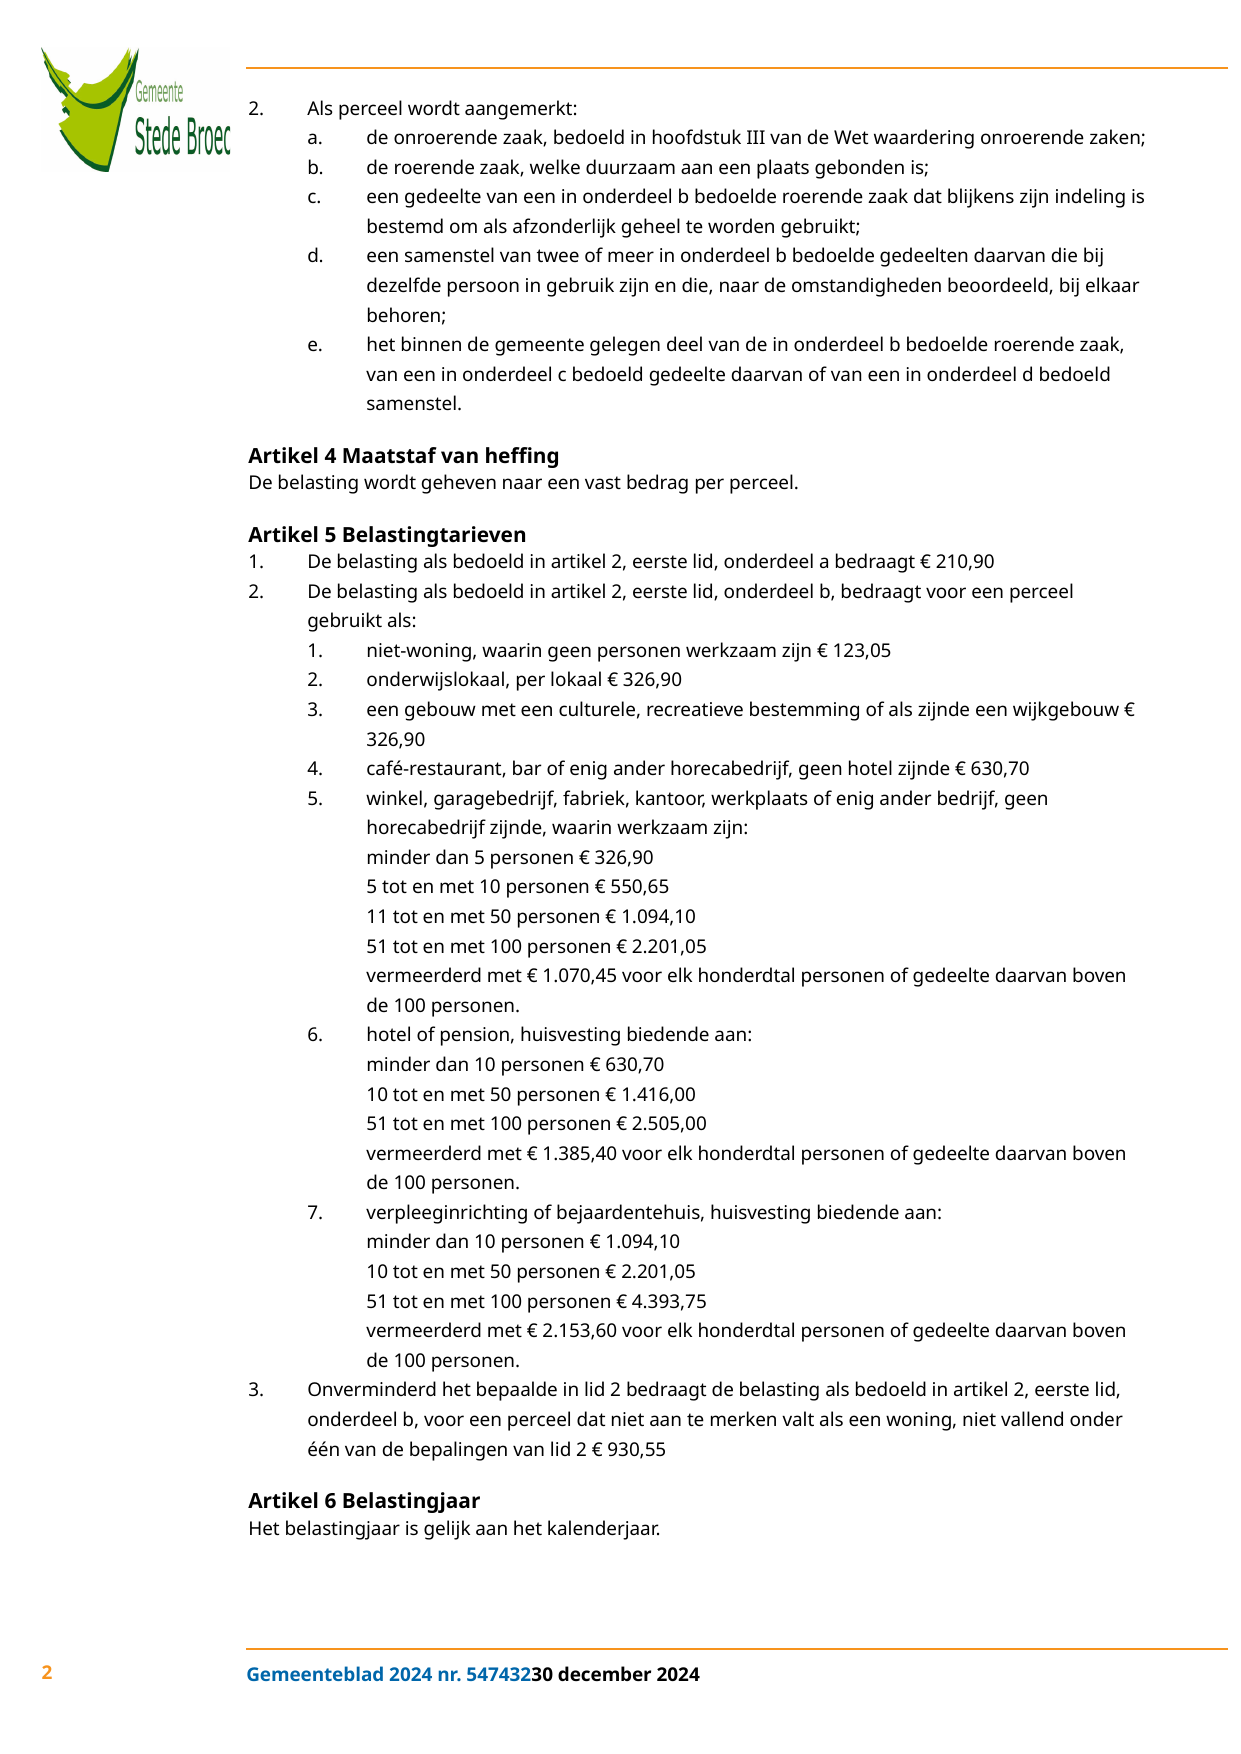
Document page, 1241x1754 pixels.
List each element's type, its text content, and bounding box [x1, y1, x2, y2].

list minder dan 10 personen € 1.094,10 [307, 1229, 1152, 1254]
list 51 tot en met 100 personen € 4.393,75 [307, 1288, 1152, 1314]
picture [41, 47, 231, 172]
list 11 tot en met 50 personen € 1.094,10 [307, 903, 1152, 929]
list 10 tot en met 50 personen € 1.416,00 [307, 1081, 1152, 1107]
list vermeerderd met € 1.070,45 voor elk honderdtal personen of gedeelte daarvan boven de 100 personen. [307, 962, 1152, 1018]
text De belasting wordt geheven naar een vast bedrag per perceel. [248, 469, 1152, 495]
list vermeerderd met € 2.153,60 voor elk honderdtal personen of gedeelte daarvan boven de 100 personen. [307, 1317, 1152, 1373]
text Artikel 5 Belastingtarieven [248, 520, 1152, 548]
list minder dan 10 personen € 630,70 [307, 1051, 1152, 1077]
list een samenstel van twee of meer in onderdeel b bedoelde gedeelten daarvan die bij dezelfde persoon in gebruik zijn en die, naar de omstandigheden beoordeeld, bij elkaar behoren; [307, 243, 1152, 328]
list vermeerderd met € 1.385,40 voor elk honderdtal personen of gedeelte daarvan boven de 100 personen. [307, 1140, 1152, 1195]
list 51 tot en met 100 personen € 2.201,05 [307, 933, 1152, 959]
list 51 tot en met 100 personen € 2.505,00 [307, 1110, 1152, 1136]
list een gebouw met een culturele, recreatieve bestemming of als zijnde een wijkgebouw € 326,90 [307, 696, 1152, 752]
list winkel, garagebedrijf, fabriek, kantoor, werkplaats of enig ander bedrijf, geen horecabedrijf zijnde, waarin werkzaam zijn: [307, 785, 1152, 840]
list De belasting als bedoeld in artikel 2, eerste lid, onderdeel b, bedraagt voor een perceel gebruikt als: [248, 578, 1152, 633]
text Het belastingjaar is gelijk aan het kalenderjaar. [248, 1515, 1152, 1540]
list onderwijslokaal, per lokaal € 326,90 [307, 667, 1152, 692]
text Artikel 4 Maatstaf van heffing [248, 441, 1152, 469]
list verpleeginrichting of bejaardentehuis, huisvesting biedende aan: [307, 1199, 1152, 1225]
list Als perceel wordt aangemerkt: [248, 95, 1152, 121]
list hotel of pension, huisvesting biedende aan: [307, 1022, 1152, 1047]
list het binnen de gemeente gelegen deel van de in onderdeel b bedoelde roerende zaak, van een in onderdeel c bedoeld gedeelte daarvan of van een in onderdeel d bedoeld samenstel. [307, 331, 1152, 416]
list Onverminderd het bepaalde in lid 2 bedraagt de belasting als bedoeld in artikel 2, eerste lid, onderdeel b, voor een perceel dat niet aan te merken valt als een woning, niet vallend onder één van de bepalingen van lid 2 € 930,55 [248, 1377, 1152, 1462]
text Artikel 6 Belastingjaar [248, 1486, 1152, 1515]
list niet-woning, waarin geen personen werkzaam zijn € 123,05 [307, 637, 1152, 663]
list 10 tot en met 50 personen € 2.201,05 [307, 1258, 1152, 1284]
list de roerende zaak, welke duurzaam aan een plaats gebonden is; [307, 154, 1152, 180]
list minder dan 5 personen € 326,90 [307, 844, 1152, 870]
list een gedeelte van een in onderdeel b bedoelde roerende zaak dat blijkens zijn indeling is bestemd om als afzonderlijk geheel te worden gebruikt; [307, 183, 1152, 239]
list 5 tot en met 10 personen € 550,65 [307, 874, 1152, 899]
list De belasting als bedoeld in artikel 2, eerste lid, onderdeel a bedraagt € 210,90 [248, 548, 1152, 574]
list de onroerende zaak, bedoeld in hoofdstuk III van de Wet waardering onroerende zaken; [307, 124, 1152, 150]
list café-restaurant, bar of enig ander horecabedrijf, geen hotel zijnde € 630,70 [307, 755, 1152, 781]
